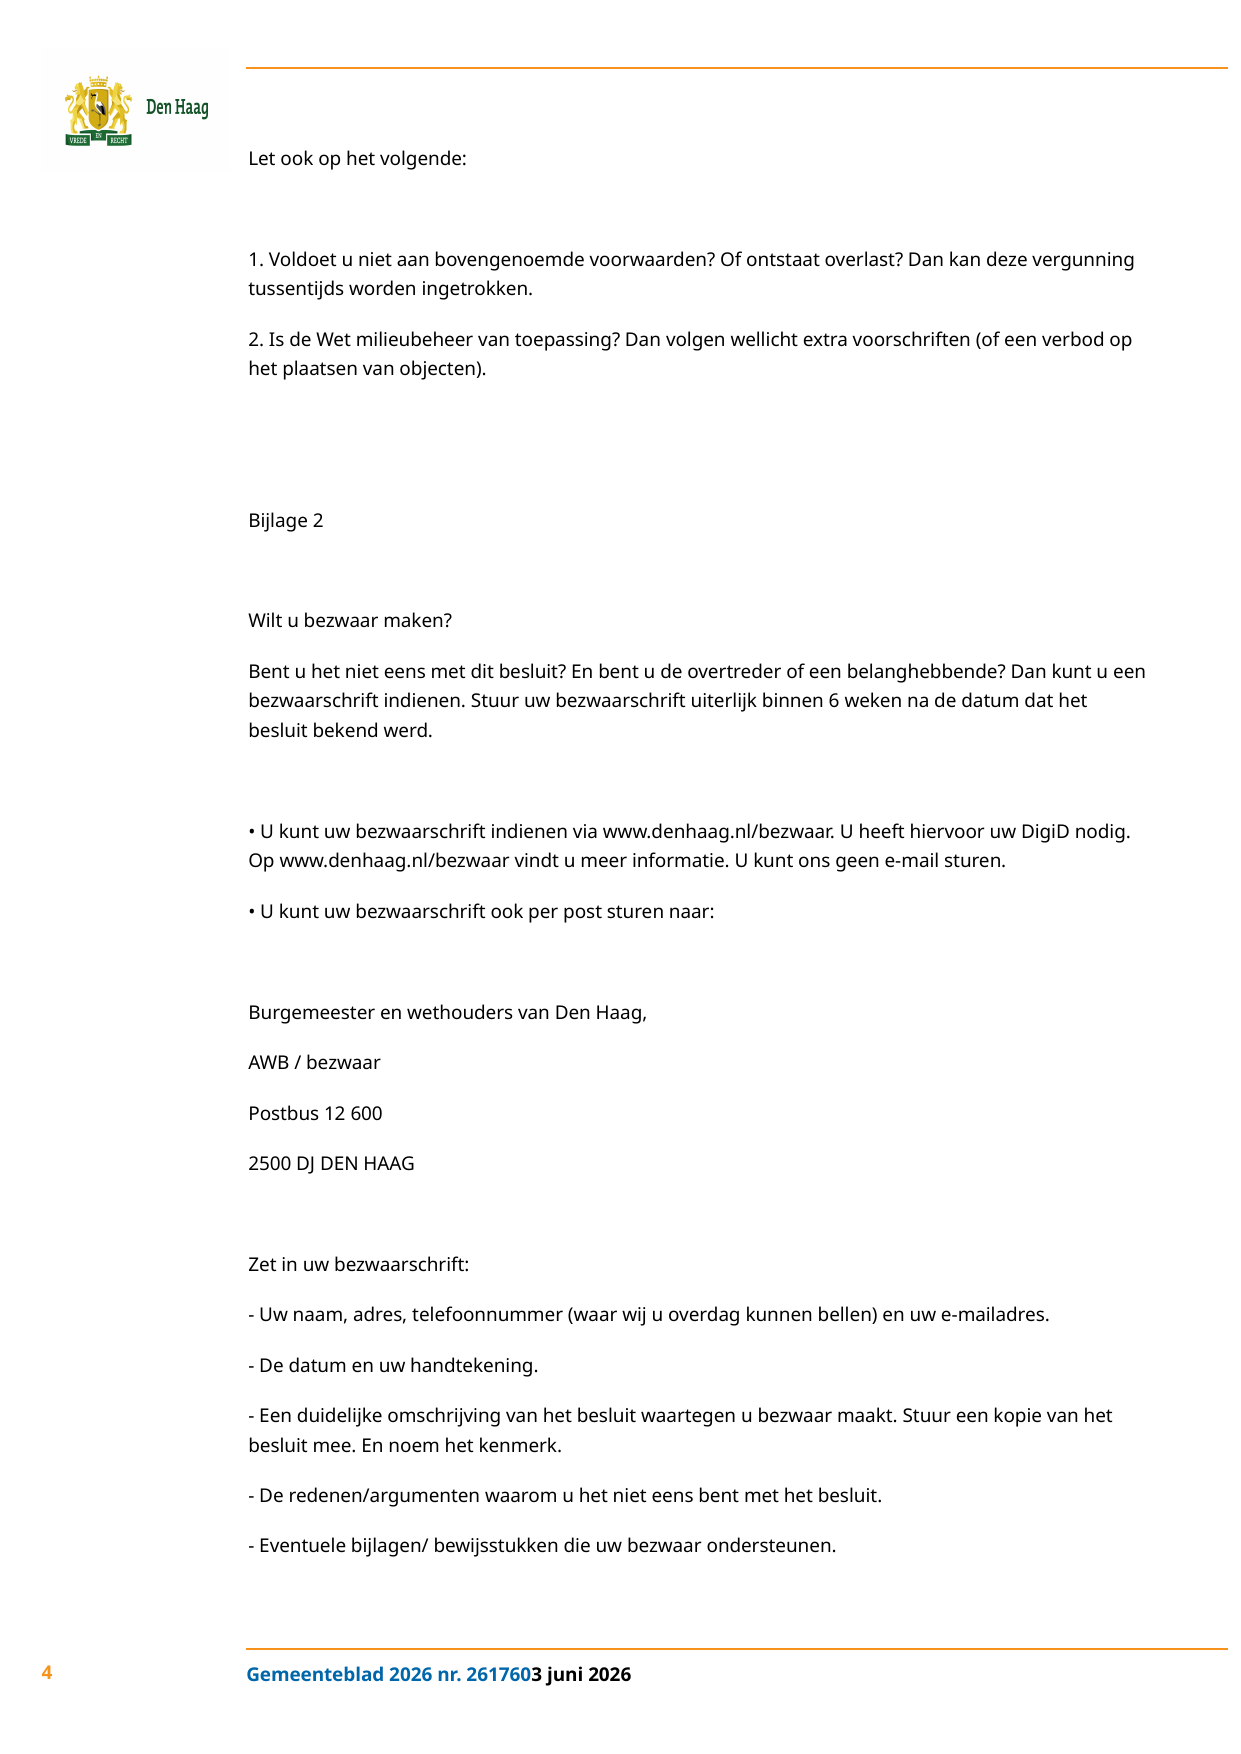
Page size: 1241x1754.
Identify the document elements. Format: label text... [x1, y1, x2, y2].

text 2. Is de Wet milieubeheer van toepassing? Dan volgen wellicht extra voorschriften (of een verbod op het plaatsen van objecten). [248, 326, 1152, 381]
text - Uw naam, adres, telefoonnummer (waar wij u overdag kunnen bellen) en uw e-mailadres. [248, 1301, 1152, 1327]
text 2500 DJ DEN HAAG [248, 1150, 1152, 1176]
text - Eventuele bijlagen/ bewijsstukken die uw bezwaar ondersteunen. [248, 1533, 1152, 1558]
text • U kunt uw bezwaarschrift ook per post sturen naar: [248, 898, 1152, 924]
text 1. Voldoet u niet aan bovengenoemde voorwaarden? Of ontstaat overlast? Dan kan deze vergunning tussentijds worden ingetrokken. [248, 246, 1152, 301]
picture [41, 47, 231, 172]
text Zet in uw bezwaarschrift: [248, 1251, 1152, 1277]
text Let ook op het volgende: [248, 145, 1152, 171]
text Burgemeester en wethouders van Den Haag, [248, 999, 1152, 1025]
text - Een duidelijke omschrijving van het besluit waartegen u bezwaar maakt. Stuur een kopie van het besluit mee. En noem het kenmerk. [248, 1402, 1152, 1458]
text Wilt u bezwaar maken? [248, 608, 1152, 633]
text AWB / bezwaar [248, 1049, 1152, 1075]
text • U kunt uw bezwaarschrift indienen via www.denhaag.nl/bezwaar. U heeft hiervoor uw DigiD nodig. Op www.denhaag.nl/bezwaar vindt u meer informatie. U kunt ons geen e-mail sturen. [248, 818, 1152, 873]
text Postbus 12 600 [248, 1100, 1152, 1126]
text Bijlage 2 [248, 507, 1152, 533]
text - De datum en uw handtekening. [248, 1352, 1152, 1378]
text Bent u het niet eens met dit besluit? En bent u de overtreder of een belanghebbende? Dan kunt u een bezwaarschrift indienen. Stuur uw bezwaarschrift uiterlijk binnen 6 weken na de datum dat het besluit bekend werd. [248, 658, 1152, 743]
text - De redenen/argumenten waarom u het niet eens bent met het besluit. [248, 1482, 1152, 1508]
